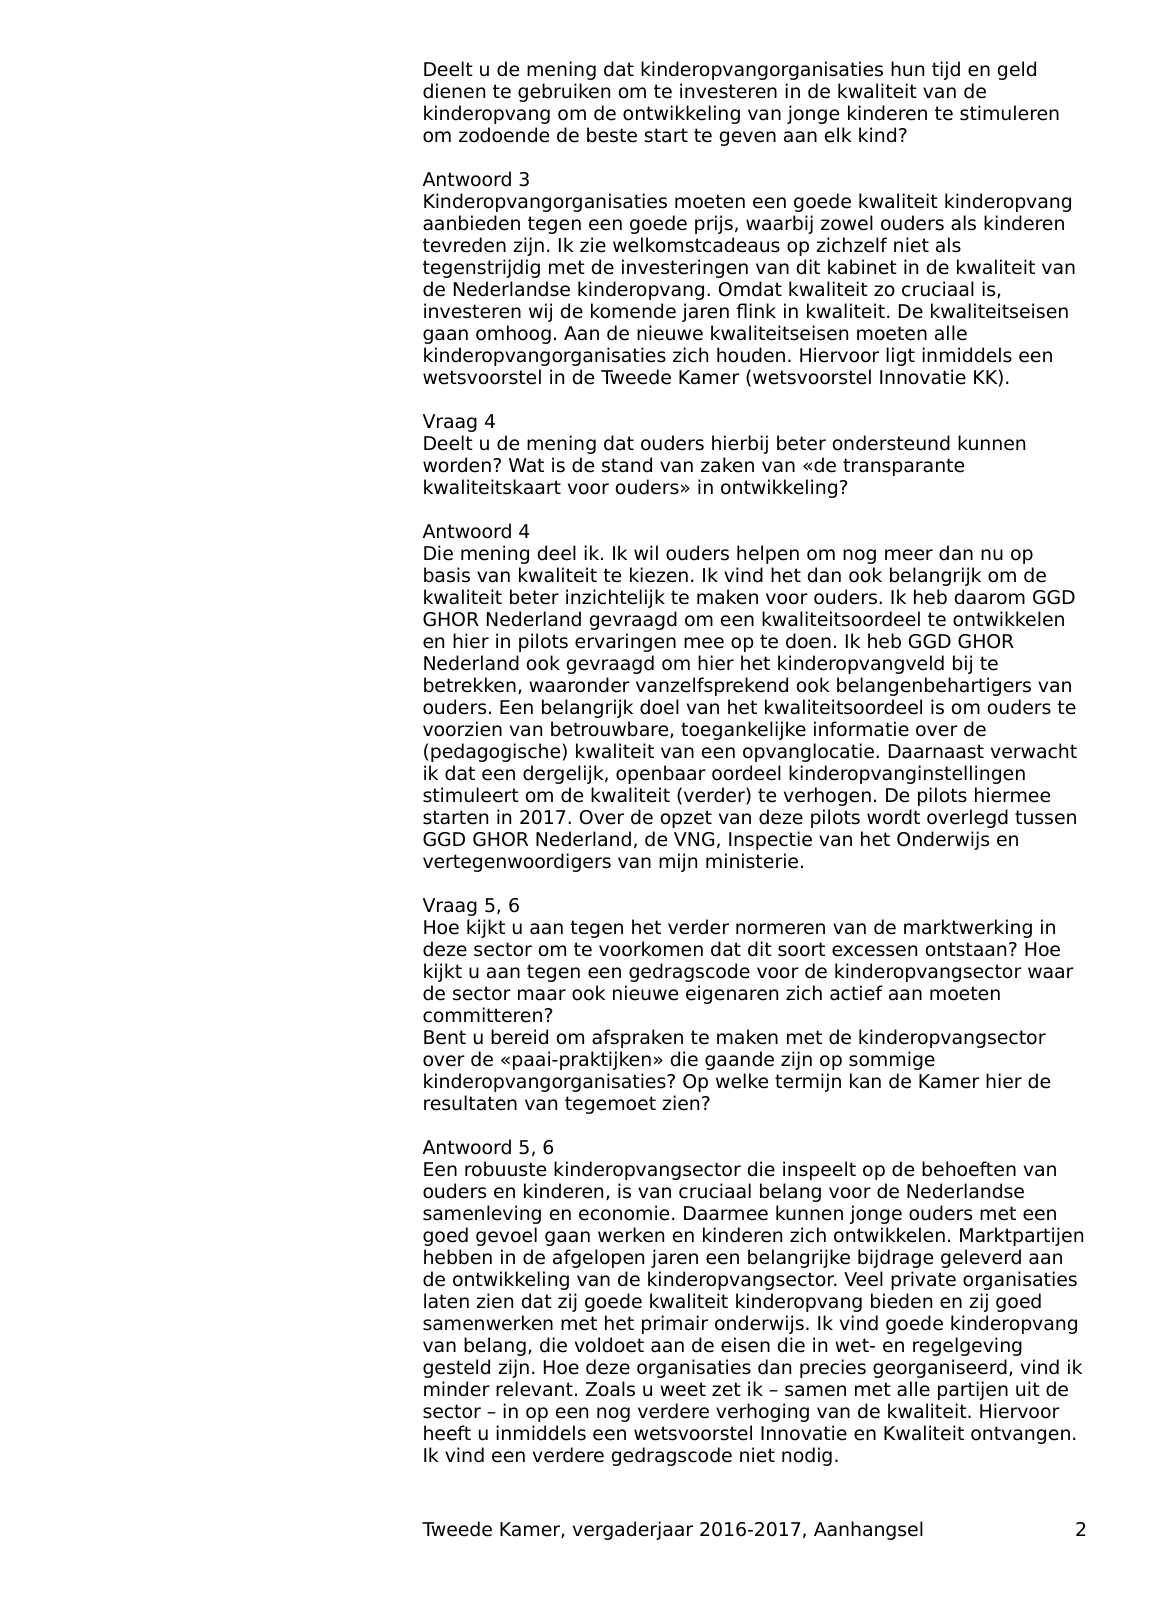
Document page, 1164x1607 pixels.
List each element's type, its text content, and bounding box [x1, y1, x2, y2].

text Antwoord 4 [422, 521, 1087, 543]
text Antwoord 3 [422, 169, 1087, 191]
text Vraag 5, 6 [422, 895, 1087, 917]
text Kinderopvangorganisaties moeten een goede kwaliteit kinderopvang aanbieden tegen een goede prijs, waarbij zowel ouders als kinderen tevreden zijn. Ik zie welkomstcadeaus op zichzelf niet als tegenstrijdig met de investeringen van dit kabinet in de kwaliteit van de Nederlandse kinderopvang. Omdat kwaliteit zo cruciaal is, investeren wij de komende jaren flink in kwaliteit. De kwaliteitseisen gaan omhoog. Aan de nieuwe kwaliteitseisen moeten alle kinderopvangorganisaties zich houden. Hiervoor ligt inmiddels een wetsvoorstel in de Tweede Kamer (wetsvoorstel Innovatie KK). [422, 191, 1087, 389]
text Antwoord 5, 6 [422, 1137, 1087, 1159]
text Deelt u de mening dat kinderopvangorganisaties hun tijd en geld dienen te gebruiken om te investeren in de kwaliteit van de kinderopvang om de ontwikkeling van jonge kinderen te stimuleren om zodoende de beste start te geven aan elk kind? [422, 59, 1087, 147]
text Die mening deel ik. Ik wil ouders helpen om nog meer dan nu op basis van kwaliteit te kiezen. Ik vind het dan ook belangrijk om de kwaliteit beter inzichtelijk te maken voor ouders. Ik heb daarom GGD GHOR Nederland gevraagd om een kwaliteitsoordeel te ontwikkelen en hier in pilots ervaringen mee op te doen. Ik heb GGD GHOR Nederland ook gevraagd om hier het kinderopvangveld bij te betrekken, waaronder vanzelfsprekend ook belangenbehartigers van ouders. Een belangrijk doel van het kwaliteitsoordeel is om ouders te voorzien van betrouwbare, toegankelijke informatie over de (pedagogische) kwaliteit van een opvanglocatie. Daarnaast verwacht ik dat een dergelijk, openbaar oordeel kinderopvanginstellingen stimuleert om de kwaliteit (verder) te verhogen. De pilots hiermee starten in 2017. Over de opzet van deze pilots wordt overlegd tussen GGD GHOR Nederland, de VNG, Inspectie van het Onderwijs en vertegenwoordigers van mijn ministerie. [422, 543, 1087, 873]
text Bent u bereid om afspraken te maken met de kinderopvangsector over de «paai-praktijken» die gaande zijn op sommige kinderopvangorganisaties? Op welke termijn kan de Kamer hier de resultaten van tegemoet zien? [422, 1027, 1087, 1115]
text Deelt u de mening dat ouders hierbij beter ondersteund kunnen worden? Wat is de stand van zaken van «de transparante kwaliteitskaart voor ouders» in ontwikkeling? [422, 433, 1087, 499]
text Vraag 4 [422, 411, 1087, 433]
text Hoe kijkt u aan tegen het verder normeren van de marktwerking in deze sector om te voorkomen dat dit soort excessen ontstaan? Hoe kijkt u aan tegen een gedragscode voor de kinderopvangsector waar de sector maar ook nieuwe eigenaren zich actief aan moeten committeren? [422, 917, 1087, 1027]
text Een robuuste kinderopvangsector die inspeelt op de behoeften van ouders en kinderen, is van cruciaal belang voor de Nederlandse samenleving en economie. Daarmee kunnen jonge ouders met een goed gevoel gaan werken en kinderen zich ontwikkelen. Marktpartijen hebben in de afgelopen jaren een belangrijke bijdrage geleverd aan de ontwikkeling van de kinderopvangsector. Veel private organisaties laten zien dat zij goede kwaliteit kinderopvang bieden en zij goed samenwerken met het primair onderwijs. Ik vind goede kinderopvang van belang, die voldoet aan de eisen die in wet- en regelgeving gesteld zijn. Hoe deze organisaties dan precies georganiseerd, vind ik minder relevant. Zoals u weet zet ik – samen met alle partijen uit de sector – in op een nog verdere verhoging van de kwaliteit. Hiervoor heeft u inmiddels een wetsvoorstel Innovatie en Kwaliteit ontvangen. Ik vind een verdere gedragscode niet nodig. [422, 1159, 1087, 1467]
